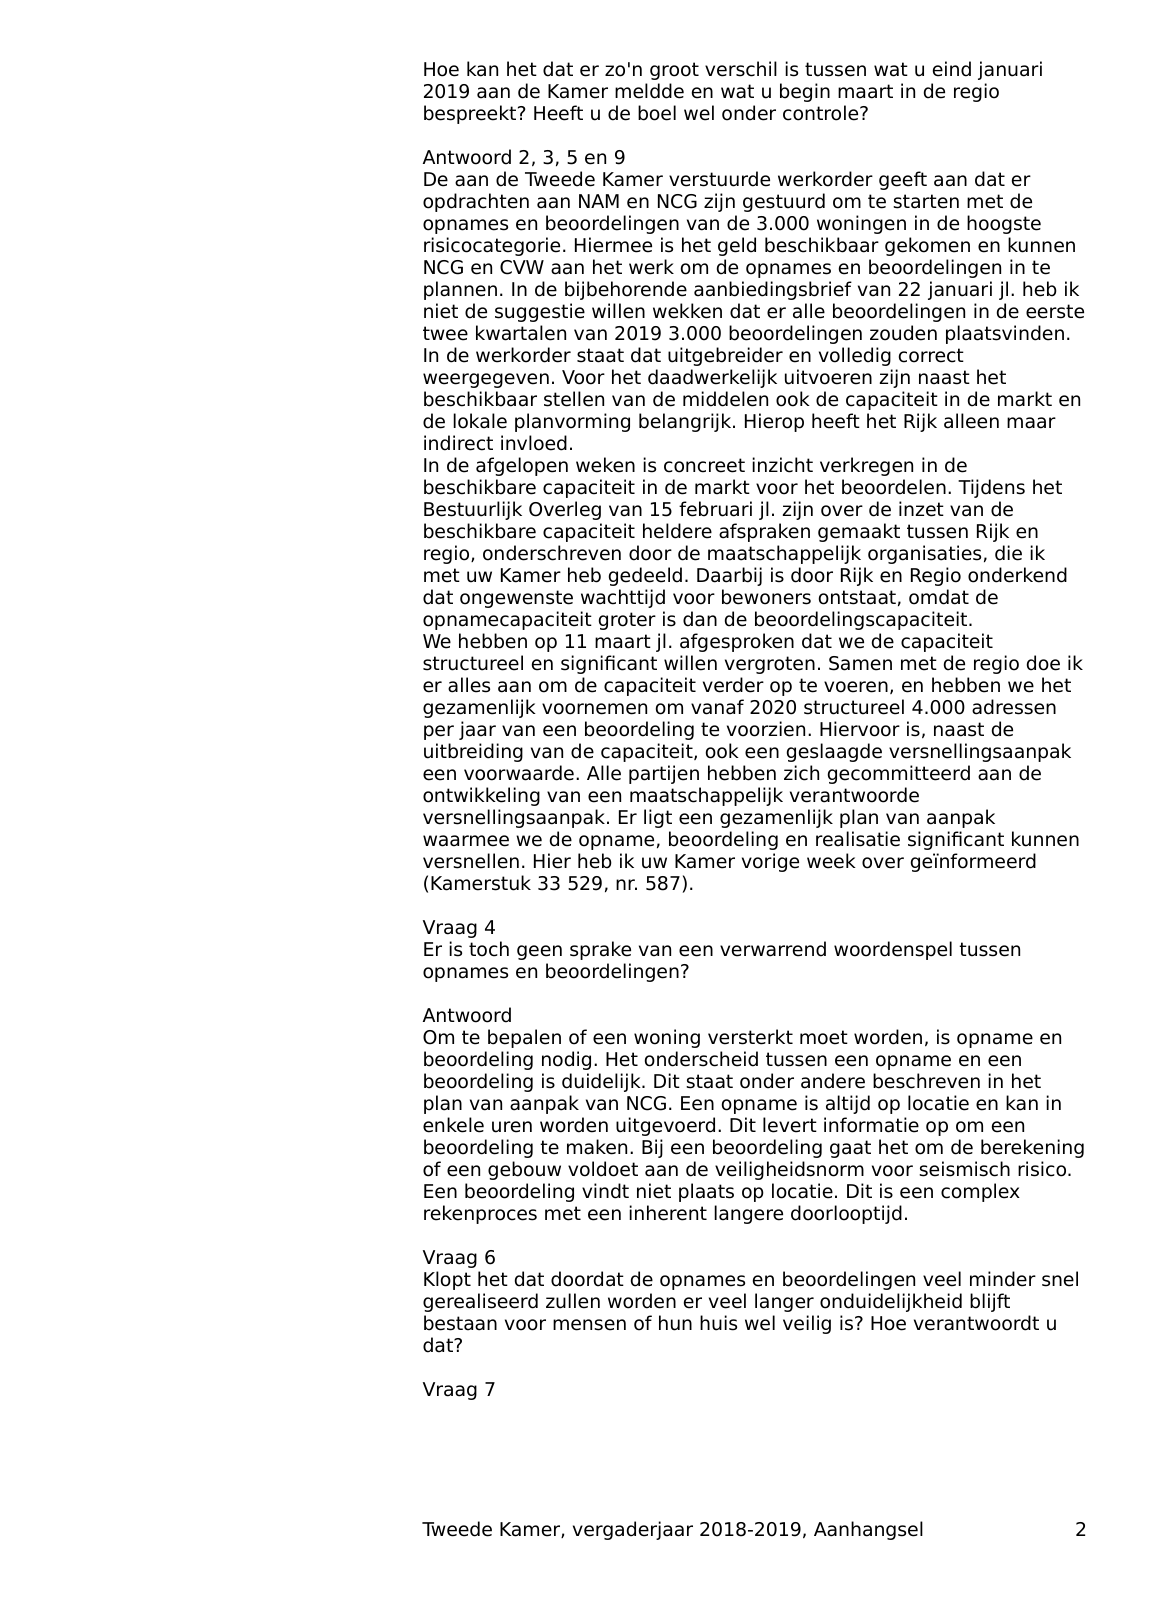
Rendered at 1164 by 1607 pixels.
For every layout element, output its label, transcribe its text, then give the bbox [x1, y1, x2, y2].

text Om te bepalen of een woning versterkt moet worden, is opname en beoordeling nodig. Het onderscheid tussen een opname en een beoordeling is duidelijk. Dit staat onder andere beschreven in het plan van aanpak van NCG. Een opname is altijd op locatie en kan in enkele uren worden uitgevoerd. Dit levert informatie op om een beoordeling te maken. Bij een beoordeling gaat het om de berekening of een gebouw voldoet aan de veiligheidsnorm voor seismisch risico. Een beoordeling vindt niet plaats op locatie. Dit is een complex rekenproces met een inherent langere doorlooptijd. [422, 1027, 1087, 1224]
text Klopt het dat doordat de opnames en beoordelingen veel minder snel gerealiseerd zullen worden er veel langer onduidelijkheid blijft bestaan voor mensen of hun huis wel veilig is? Hoe verantwoordt u dat? [422, 1269, 1087, 1357]
text Hoe kan het dat er zo'n groot verschil is tussen wat u eind januari 2019 aan de Kamer meldde en wat u begin maart in de regio bespreekt? Heeft u de boel wel onder controle? [422, 59, 1087, 125]
text Vraag 4 [422, 917, 1087, 939]
text Vraag 6 [422, 1247, 1087, 1269]
text De aan de Tweede Kamer verstuurde werkorder geeft aan dat er opdrachten aan NAM en NCG zijn gestuurd om te starten met de opnames en beoordelingen van de 3.000 woningen in de hoogste risicocategorie. Hiermee is het geld beschikbaar gekomen en kunnen NCG en CVW aan het werk om de opnames en beoordelingen in te plannen. In de bijbehorende aanbiedingsbrief van 22 januari jl. heb ik niet de suggestie willen wekken dat er alle beoordelingen in de eerste twee kwartalen van 2019 3.000 beoordelingen zouden plaatsvinden. In de werkorder staat dat uitgebreider en volledig correct weergegeven. Voor het daadwerkelijk uitvoeren zijn naast het beschikbaar stellen van de middelen ook de capaciteit in de markt en de lokale planvorming belangrijk. Hierop heeft het Rijk alleen maar indirect invloed. [422, 169, 1087, 455]
text In de afgelopen weken is concreet inzicht verkregen in de beschikbare capaciteit in de markt voor het beoordelen. Tijdens het Bestuurlijk Overleg van 15 februari jl. zijn over de inzet van de beschikbare capaciteit heldere afspraken gemaakt tussen Rijk en regio, onderschreven door de maatschappelijk organisaties, die ik met uw Kamer heb gedeeld. Daarbij is door Rijk en Regio onderkend dat ongewenste wachttijd voor bewoners ontstaat, omdat de opnamecapaciteit groter is dan de beoordelingscapaciteit. [422, 455, 1087, 631]
text Antwoord [422, 1005, 1087, 1027]
text We hebben op 11 maart jl. afgesproken dat we de capaciteit structureel en significant willen vergroten. Samen met de regio doe ik er alles aan om de capaciteit verder op te voeren, en hebben we het gezamenlijk voornemen om vanaf 2020 structureel 4.000 adressen per jaar van een beoordeling te voorzien. Hiervoor is, naast de uitbreiding van de capaciteit, ook een geslaagde versnellingsaanpak een voorwaarde. Alle partijen hebben zich gecommitteerd aan de ontwikkeling van een maatschappelijk verantwoorde versnellingsaanpak. Er ligt een gezamenlijk plan van aanpak waarmee we de opname, beoordeling en realisatie significant kunnen versnellen. Hier heb ik uw Kamer vorige week over geïnformeerd (Kamerstuk 33 529, nr. 587). [422, 631, 1087, 894]
text Er is toch geen sprake van een verwarrend woordenspel tussen opnames en beoordelingen? [422, 939, 1087, 983]
text Vraag 7 [422, 1379, 1087, 1401]
text Antwoord 2, 3, 5 en 9 [422, 147, 1087, 169]
